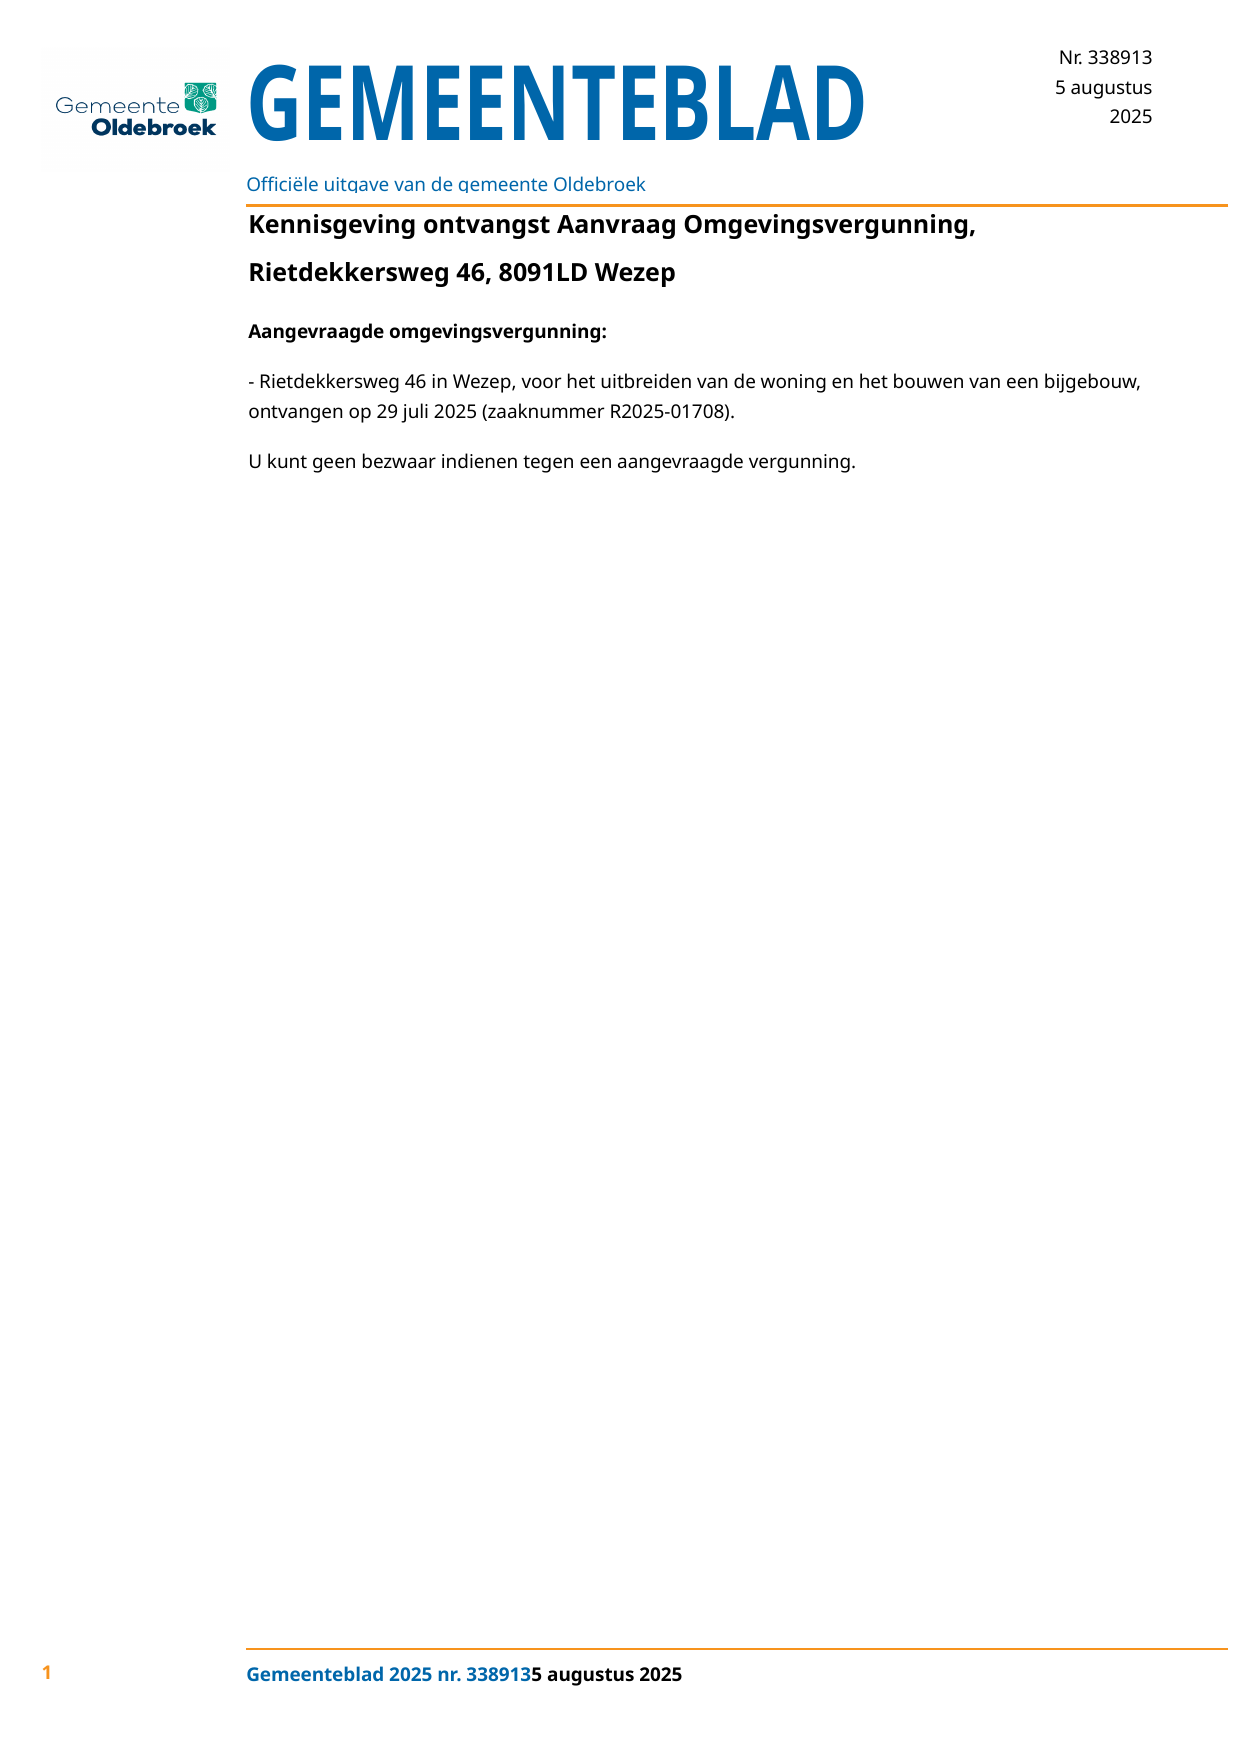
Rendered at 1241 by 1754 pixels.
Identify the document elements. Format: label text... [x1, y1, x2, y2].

text - Rietdekkersweg 46 in Wezep, voor het uitbreiden van de woning en het bouwen van een bijgebouw, ontvangen op 29 juli 2025 (zaaknummer R2025-01708). [248, 368, 1152, 424]
picture [41, 47, 231, 172]
text Kennisgeving ontvangst Aanvraag Omgevingsvergunning, Rietdekkersweg 46, 8091LD Wezep [248, 207, 1152, 288]
text U kunt geen bezwaar indienen tegen een aangevraagde vergunning. [248, 448, 1152, 474]
text Aangevraagde omgevingsvergunning: [248, 318, 1152, 344]
